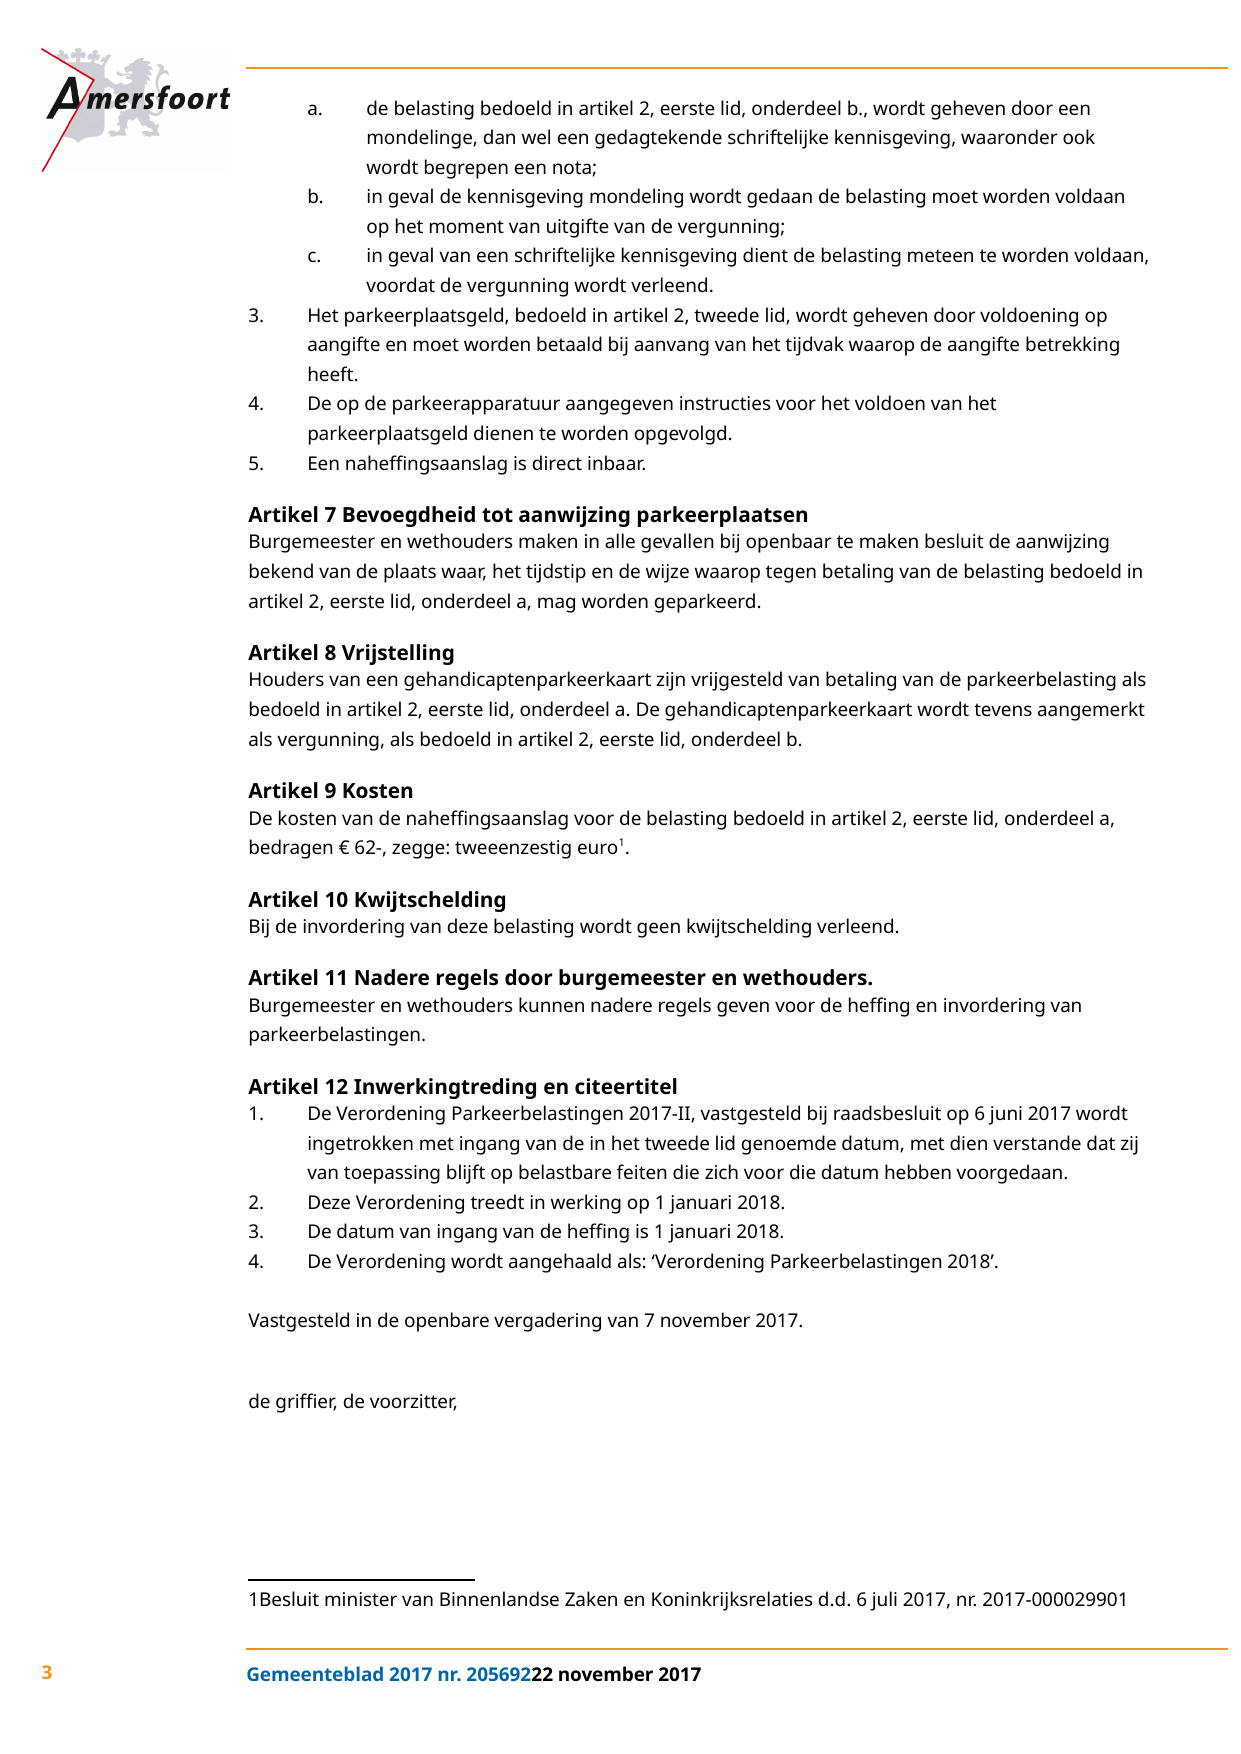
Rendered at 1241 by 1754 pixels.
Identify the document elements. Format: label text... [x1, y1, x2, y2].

list Het parkeerplaatsgeld, bedoeld in artikel 2, tweede lid, wordt geheven door voldoening op aangifte en moet worden betaald bij aanvang van het tijdvak waarop de aangifte betrekking heeft. [248, 302, 1152, 387]
text Artikel 9 Kosten [248, 776, 1152, 805]
text Houders van een gehandicaptenparkeerkaart zijn vrijgesteld van betaling van de parkeerbelasting als bedoeld in artikel 2, eerste lid, onderdeel a. De gehandicaptenparkeerkaart wordt tevens aangemerkt als vergunning, als bedoeld in artikel 2, eerste lid, onderdeel b. [248, 667, 1152, 752]
list Een naheffingsaanslag is direct inbaar. [248, 450, 1152, 476]
text Besluit minister van Binnenlandse Zaken en Koninkrijksrelaties d.d. 6 juli 2017, nr. 2017-000029901 [248, 1586, 1152, 1612]
list in geval van een schriftelijke kennisgeving dient de belasting meteen te worden voldaan, voordat de vergunning wordt verleend. [307, 243, 1152, 298]
text Artikel 10 Kwijtschelding [248, 885, 1152, 913]
text Artikel 11 Nadere regels door burgemeester en wethouders. [248, 963, 1152, 992]
picture [41, 47, 231, 172]
text Artikel 12 Inwerkingtreding en citeertitel [248, 1072, 1152, 1100]
list De datum van ingang van de heffing is 1 januari 2018. [248, 1219, 1152, 1244]
list de belasting bedoeld in artikel 2, eerste lid, onderdeel b., wordt geheven door een mondelinge, dan wel een gedagtekende schriftelijke kennisgeving, waaronder ook wordt begrepen een nota; [307, 95, 1152, 180]
text De kosten van de naheffingsaanslag voor de belasting bedoeld in artikel 2, eerste lid, onderdeel a, bedragen € 62-, zegge: tweeenzestig euro. [248, 805, 1152, 860]
text de griffier, de voorzitter, [248, 1388, 1152, 1414]
text Artikel 7 Bevoegdheid tot aanwijzing parkeerplaatsen [248, 500, 1152, 529]
list Deze Verordening treedt in werking op 1 januari 2018. [248, 1189, 1152, 1215]
list De Verordening wordt aangehaald als: ‘Verordening Parkeerbelastingen 2018’. [248, 1248, 1152, 1274]
text Artikel 8 Vrijstelling [248, 638, 1152, 667]
list in geval de kennisgeving mondeling wordt gedaan de belasting moet worden voldaan op het moment van uitgifte van de vergunning; [307, 183, 1152, 239]
list De op de parkeerapparatuur aangegeven instructies voor het voldoen van het parkeerplaatsgeld dienen te worden opgevolgd. [248, 391, 1152, 446]
text Vastgesteld in de openbare vergadering van 7 november 2017. [248, 1307, 1152, 1333]
text Burgemeester en wethouders maken in alle gevallen bij openbaar te maken besluit de aanwijzing bekend van de plaats waar, het tijdstip en de wijze waarop tegen betaling van de belasting bedoeld in artikel 2, eerste lid, onderdeel a, mag worden geparkeerd. [248, 529, 1152, 613]
text Burgemeester en wethouders kunnen nadere regels geven voor de heffing en invordering van parkeerbelastingen. [248, 992, 1152, 1047]
list De Verordening Parkeerbelastingen 2017-II, vastgesteld bij raadsbesluit op 6 juni 2017 wordt ingetrokken met ingang van de in het tweede lid genoemde datum, met dien verstande dat zij van toepassing blijft op belastbare feiten die zich voor die datum hebben voorgedaan. [248, 1100, 1152, 1185]
text Bij de invordering van deze belasting wordt geen kwijtschelding verleend. [248, 913, 1152, 939]
